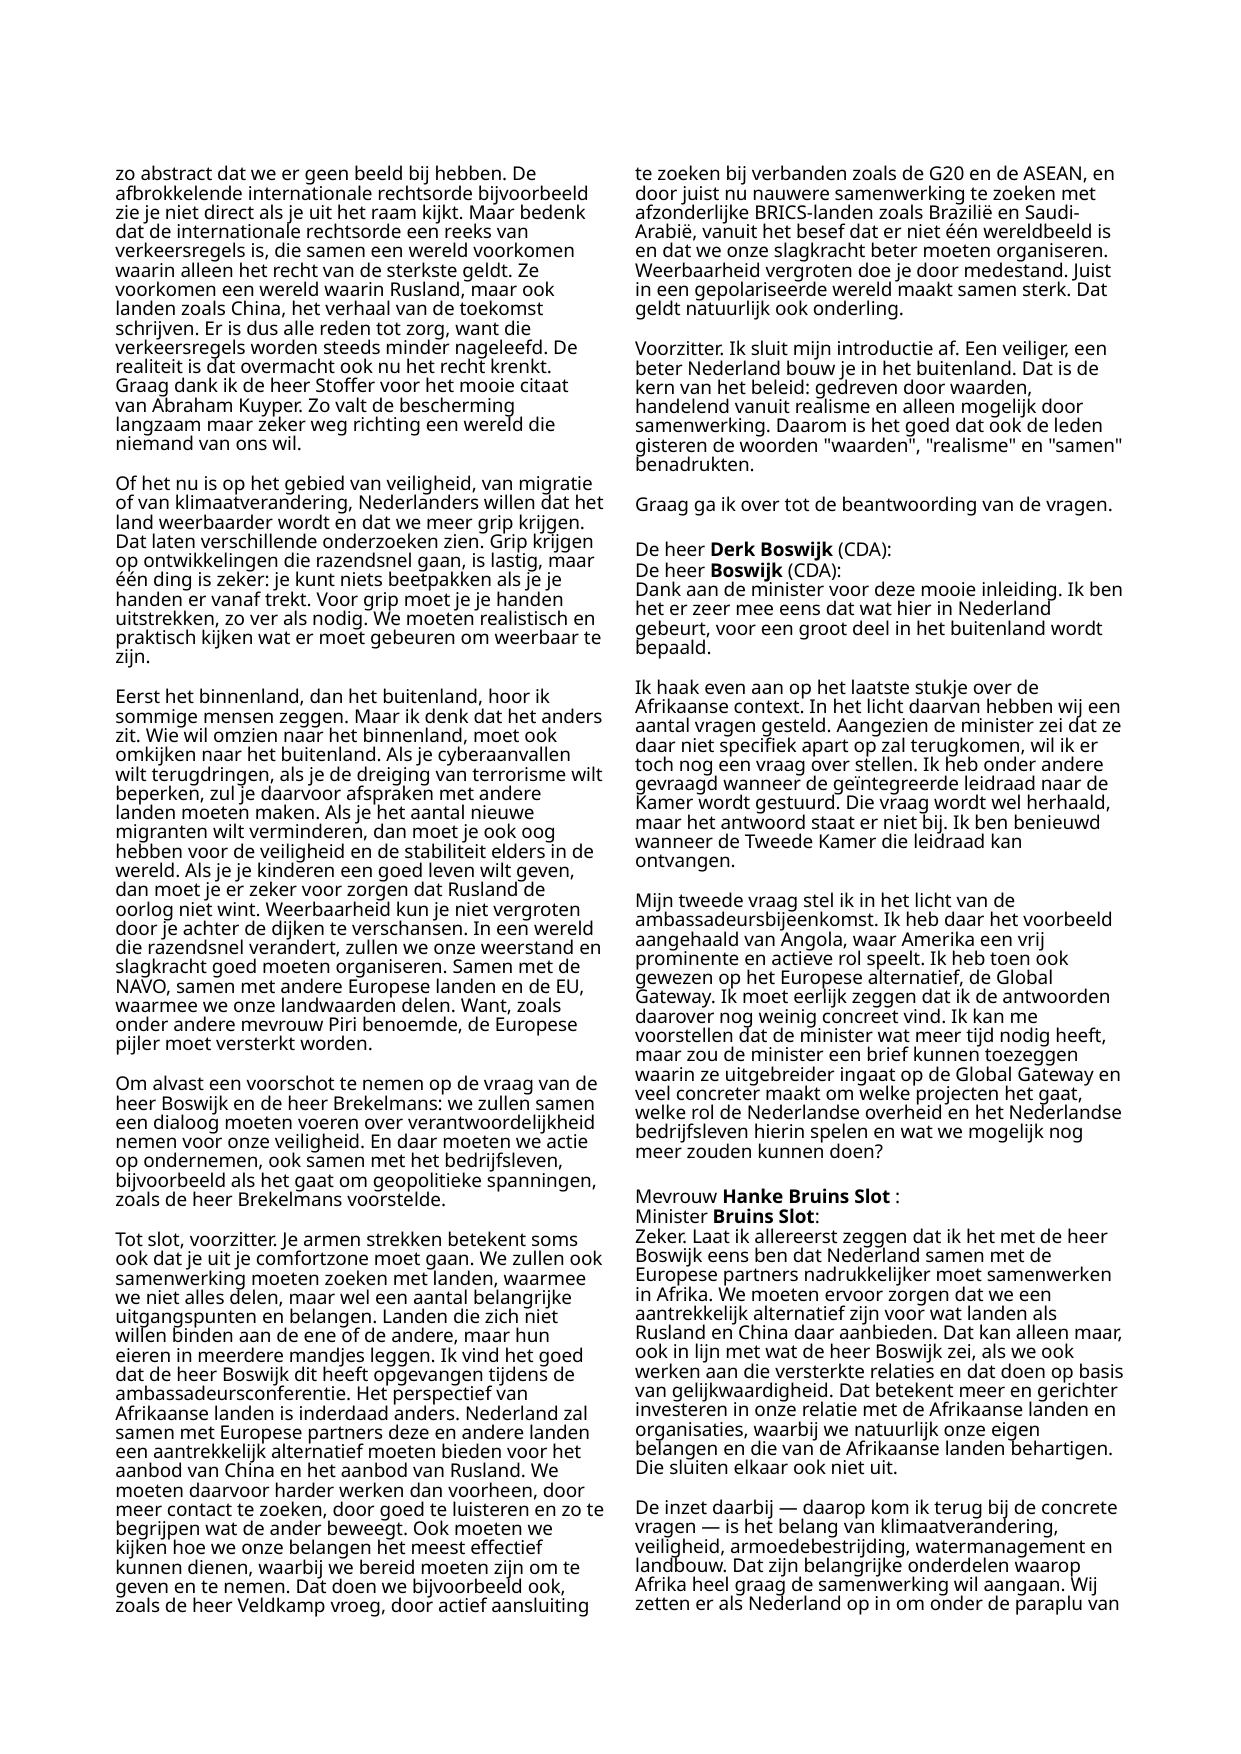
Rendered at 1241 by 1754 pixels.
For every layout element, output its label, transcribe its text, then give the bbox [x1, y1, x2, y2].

text Graag ga ik over tot de beantwoording van de vragen. [635, 496, 1125, 515]
text Mijn tweede vraag stel ik in het licht van de ambassadeursbijeenkomst. Ik heb daar het voorbeeld aangehaald van Angola, waar Amerika een vrij prominente en actieve rol speelt. Ik heb toen ook gewezen op het Europese alternatief, de Global Gateway. Ik moet eerlijk zeggen dat ik de antwoorden daarover nog weinig concreet vind. Ik kan me voorstellen dat de minister wat meer tijd nodig heeft, maar zou de minister een brief kunnen toezeggen waarin ze uitgebreider ingaat op de Global Gateway en veel concreter maakt om welke projecten het gaat, welke rol de Nederlandse overheid en het Nederlandse bedrijfsleven hierin spelen en wat we mogelijk nog meer zouden kunnen doen? [635, 892, 1125, 1162]
text De inzet daarbij — daarop kom ik terug bij de concrete vragen — is het belang van klimaatverandering, veiligheid, armoedebestrijding, watermanagement en landbouw. Dat zijn belangrijke onderdelen waarop Afrika heel graag de samenwerking wil aangaan. Wij zetten er als Nederland op in om onder de paraplu van [635, 1499, 1125, 1615]
text De heer Derk Boswijk (CDA): [635, 536, 1125, 562]
text Eerst het binnenland, dan het buitenland, hoor ik sommige mensen zeggen. Maar ik denk dat het anders zit. Wie wil omzien naar het binnenland, moet ook omkijken naar het buitenland. Als je cyberaanvallen wilt terugdringen, als je de dreiging van terrorisme wilt beperken, zul je daarvoor afspraken met andere landen moeten maken. Als je het aantal nieuwe migranten wilt verminderen, dan moet je ook oog hebben voor de veiligheid en de stabiliteit elders in de wereld. Als je je kinderen een goed leven wilt geven, dan moet je er zeker voor zorgen dat Rusland de oorlog niet wint. Weerbaarheid kun je niet vergroten door je achter de dijken te verschansen. In een wereld die razendsnel verandert, zullen we onze weerstand en slagkracht goed moeten organiseren. Samen met de NAVO, samen met andere Europese landen en de EU, waarmee we onze landwaarden delen. Want, zoals onder andere mevrouw Piri benoemde, de Europese pijler moet versterkt worden. [115, 688, 605, 1055]
text Dank aan de minister voor deze mooie inleiding. Ik ben het er zeer mee eens dat wat hier in Nederland gebeurt, voor een groot deel in het buitenland wordt bepaald. [635, 581, 1125, 658]
text Voorzitter. Ik sluit mijn introductie af. Een veiliger, een beter Nederland bouw je in het buitenland. Dat is de kern van het beleid: gedreven door waarden, handelend vanuit realisme en alleen mogelijk door samenwerking. Daarom is het goed dat ook de leden gisteren de woorden "waarden", "realisme" en "samen" benadrukten. [635, 340, 1125, 475]
text Zeker. Laat ik allereerst zeggen dat ik het met de heer Boswijk eens ben dat Nederland samen met de Europese partners nadrukkelijker moet samenwerken in Afrika. We moeten ervoor zorgen dat we een aantrekkelijk alternatief zijn voor wat landen als Rusland en China daar aanbieden. Dat kan alleen maar, ook in lijn met wat de heer Boswijk zei, als we ook werken aan die versterkte relaties en dat doen op basis van gelijkwaardigheid. Dat betekent meer en gerichter investeren in onze relatie met de Afrikaanse landen en organisaties, waarbij we natuurlijk onze eigen belangen en die van de Afrikaanse landen behartigen. Die sluiten elkaar ook niet uit. [635, 1228, 1125, 1478]
text Of het nu is op het gebied van veiligheid, van migratie of van klimaatverandering, Nederlanders willen dat het land weerbaarder wordt en dat we meer grip krijgen. Dat laten verschillende onderzoeken zien. Grip krijgen op ontwikkelingen die razendsnel gaan, is lastig, maar één ding is zeker: je kunt niets beetpakken als je je handen er vanaf trekt. Voor grip moet je je handen uitstrekken, zo ver als nodig. We moeten realistisch en praktisch kijken wat er moet gebeuren om weerbaar te zijn. [115, 475, 605, 668]
text Minister Bruins Slot: [635, 1208, 1125, 1228]
text zo abstract dat we er geen beeld bij hebben. De afbrokkelende internationale rechtsorde bijvoorbeeld zie je niet direct als je uit het raam kijkt. Maar bedenk dat de internationale rechtsorde een reeks van verkeersregels is, die samen een wereld voorkomen waarin alleen het recht van de sterkste geldt. Ze voorkomen een wereld waarin Rusland, maar ook landen zoals China, het verhaal van de toekomst schrijven. Er is dus alle reden tot zorg, want die verkeersregels worden steeds minder nageleefd. De realiteit is dat overmacht ook nu het recht krenkt. Graag dank ik de heer Stoffer voor het mooie citaat van Abraham Kuyper. Zo valt de bescherming langzaam maar zeker weg richting een wereld die niemand van ons wil. [115, 165, 605, 454]
text Mevrouw Hanke Bruins Slot : [635, 1183, 1125, 1208]
text Tot slot, voorzitter. Je armen strekken betekent soms ook dat je uit je comfortzone moet gaan. We zullen ook samenwerking moeten zoeken met landen, waarmee we niet alles delen, maar wel een aantal belangrijke uitgangspunten en belangen. Landen die zich niet willen binden aan de ene of de andere, maar hun eieren in meerdere mandjes leggen. Ik vind het goed dat de heer Boswijk dit heeft opgevangen tijdens de ambassadeursconferentie. Het perspectief van Afrikaanse landen is inderdaad anders. Nederland zal samen met Europese partners deze en andere landen een aantrekkelijk alternatief moeten bieden voor het aanbod van China en het aanbod van Rusland. We moeten daarvoor harder werken dan voorheen, door meer contact te zoeken, door goed te luisteren en zo te begrijpen wat de ander beweegt. Ook moeten we kijken hoe we onze belangen het meest effectief kunnen dienen, waarbij we bereid moeten zijn om te geven en te nemen. Dat doen we bijvoorbeeld ook, zoals de heer Veldkamp vroeg, door actief aansluiting [115, 1231, 605, 1616]
text De heer Boswijk (CDA): [635, 562, 1125, 581]
text te zoeken bij verbanden zoals de G20 en de ASEAN, en door juist nu nauwere samenwerking te zoeken met afzonderlijke BRICS-landen zoals Brazilië en Saudi-Arabië, vanuit het besef dat er niet één wereldbeeld is en dat we onze slagkracht beter moeten organiseren. Weerbaarheid vergroten doe je door medestand. Juist in een gepolariseerde wereld maakt samen sterk. Dat geldt natuurlijk ook onderling. [635, 165, 1125, 319]
text Ik haak even aan op het laatste stukje over de Afrikaanse context. In het licht daarvan hebben wij een aantal vragen gesteld. Aangezien de minister zei dat ze daar niet specifiek apart op zal terugkomen, wil ik er toch nog een vraag over stellen. Ik heb onder andere gevraagd wanneer de geïntegreerde leidraad naar de Kamer wordt gestuurd. Die vraag wordt wel herhaald, maar het antwoord staat er niet bij. Ik ben benieuwd wanneer de Tweede Kamer die leidraad kan ontvangen. [635, 679, 1125, 871]
text Om alvast een voorschot te nemen op de vraag van de heer Boswijk en de heer Brekelmans: we zullen samen een dialoog moeten voeren over verantwoordelijkheid nemen voor onze veiligheid. En daar moeten we actie op ondernemen, ook samen met het bedrijfsleven, bijvoorbeeld als het gaat om geopolitieke spanningen, zoals de heer Brekelmans voorstelde. [115, 1075, 605, 1210]
